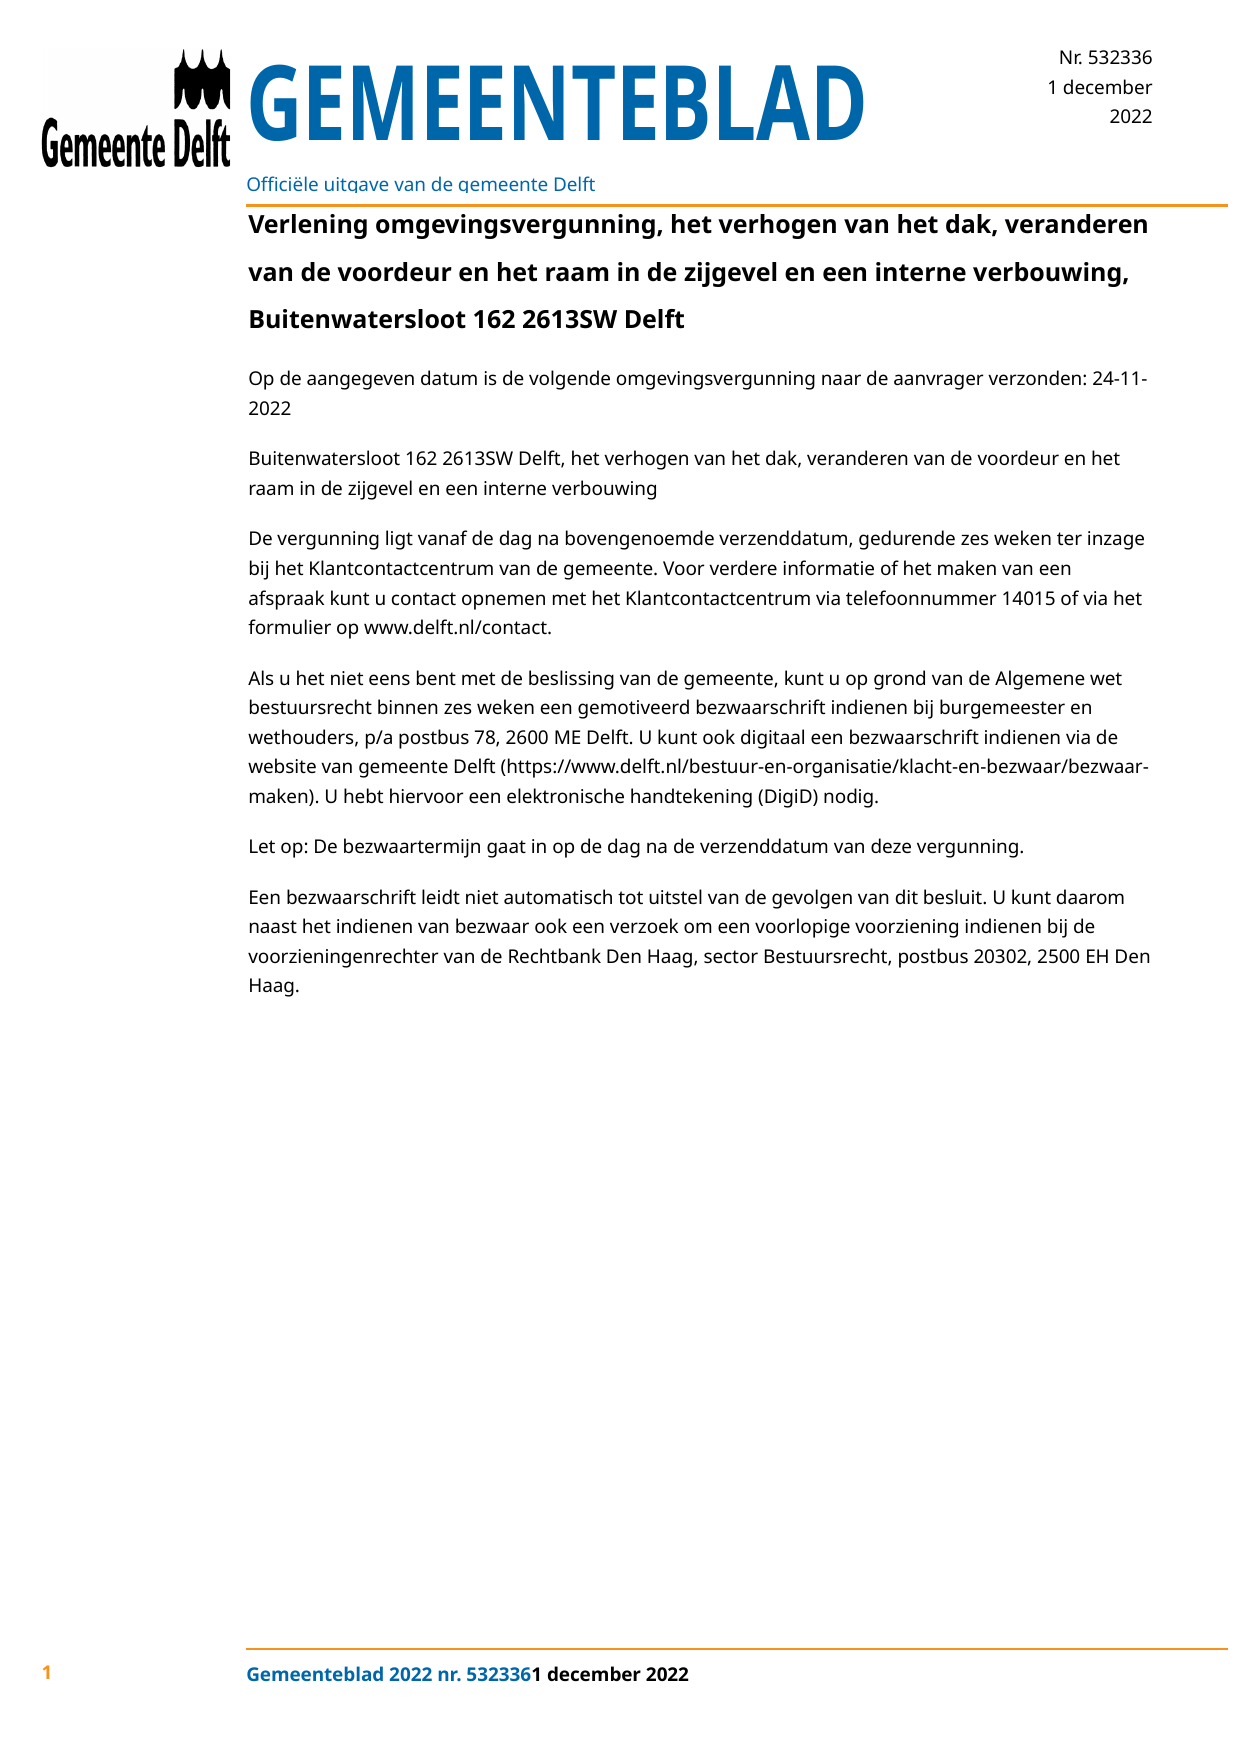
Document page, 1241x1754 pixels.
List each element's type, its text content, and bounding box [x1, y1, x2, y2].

text De vergunning ligt vanaf de dag na bovengenoemde verzenddatum, gedurende zes weken ter inzage bij het Klantcontactcentrum van de gemeente. Voor verdere informatie of het maken van een afspraak kunt u contact opnemen met het Klantcontactcentrum via telefoonnummer 14015 of via het formulier op www.delft.nl/contact. [248, 526, 1152, 640]
text Buitenwatersloot 162 2613SW Delft, het verhogen van het dak, veranderen van de voordeur en het raam in de zijgevel en een interne verbouwing [248, 446, 1152, 501]
text Let op: De bezwaartermijn gaat in op de dag na de verzenddatum van deze vergunning. [248, 833, 1152, 859]
text Als u het niet eens bent met de beslissing van de gemeente, kunt u op grond van de Algemene wet bestuursrecht binnen zes weken een gemotiveerd bezwaarschrift indienen bij burgemeester en wethouders, p/a postbus 78, 2600 ME Delft. U kunt ook digitaal een bezwaarschrift indienen via de website van gemeente Delft (https://www.delft.nl/bestuur-en-organisatie/klacht-en-bezwaar/bezwaar-maken). U hebt hiervoor een elektronische handtekening (DigiD) nodig. [248, 665, 1152, 809]
text Verlening omgevingsvergunning, het verhogen van het dak, veranderen van de voordeur en het raam in de zijgevel en een interne verbouwing, Buitenwatersloot 162 2613SW Delft [248, 207, 1152, 336]
text Op de aangegeven datum is de volgende omgevingsvergunning naar de aanvrager verzonden: 24-11-2022 [248, 366, 1152, 421]
text Een bezwaarschrift leidt niet automatisch tot uitstel van de gevolgen van dit besluit. U kunt daarom naast het indienen van bezwaar ook een verzoek om een voorlopige voorziening indienen bij de voorzieningenrechter van de Rechtbank Den Haag, sector Bestuursrecht, postbus 20302, 2500 EH Den Haag. [248, 884, 1152, 998]
picture [41, 47, 231, 172]
